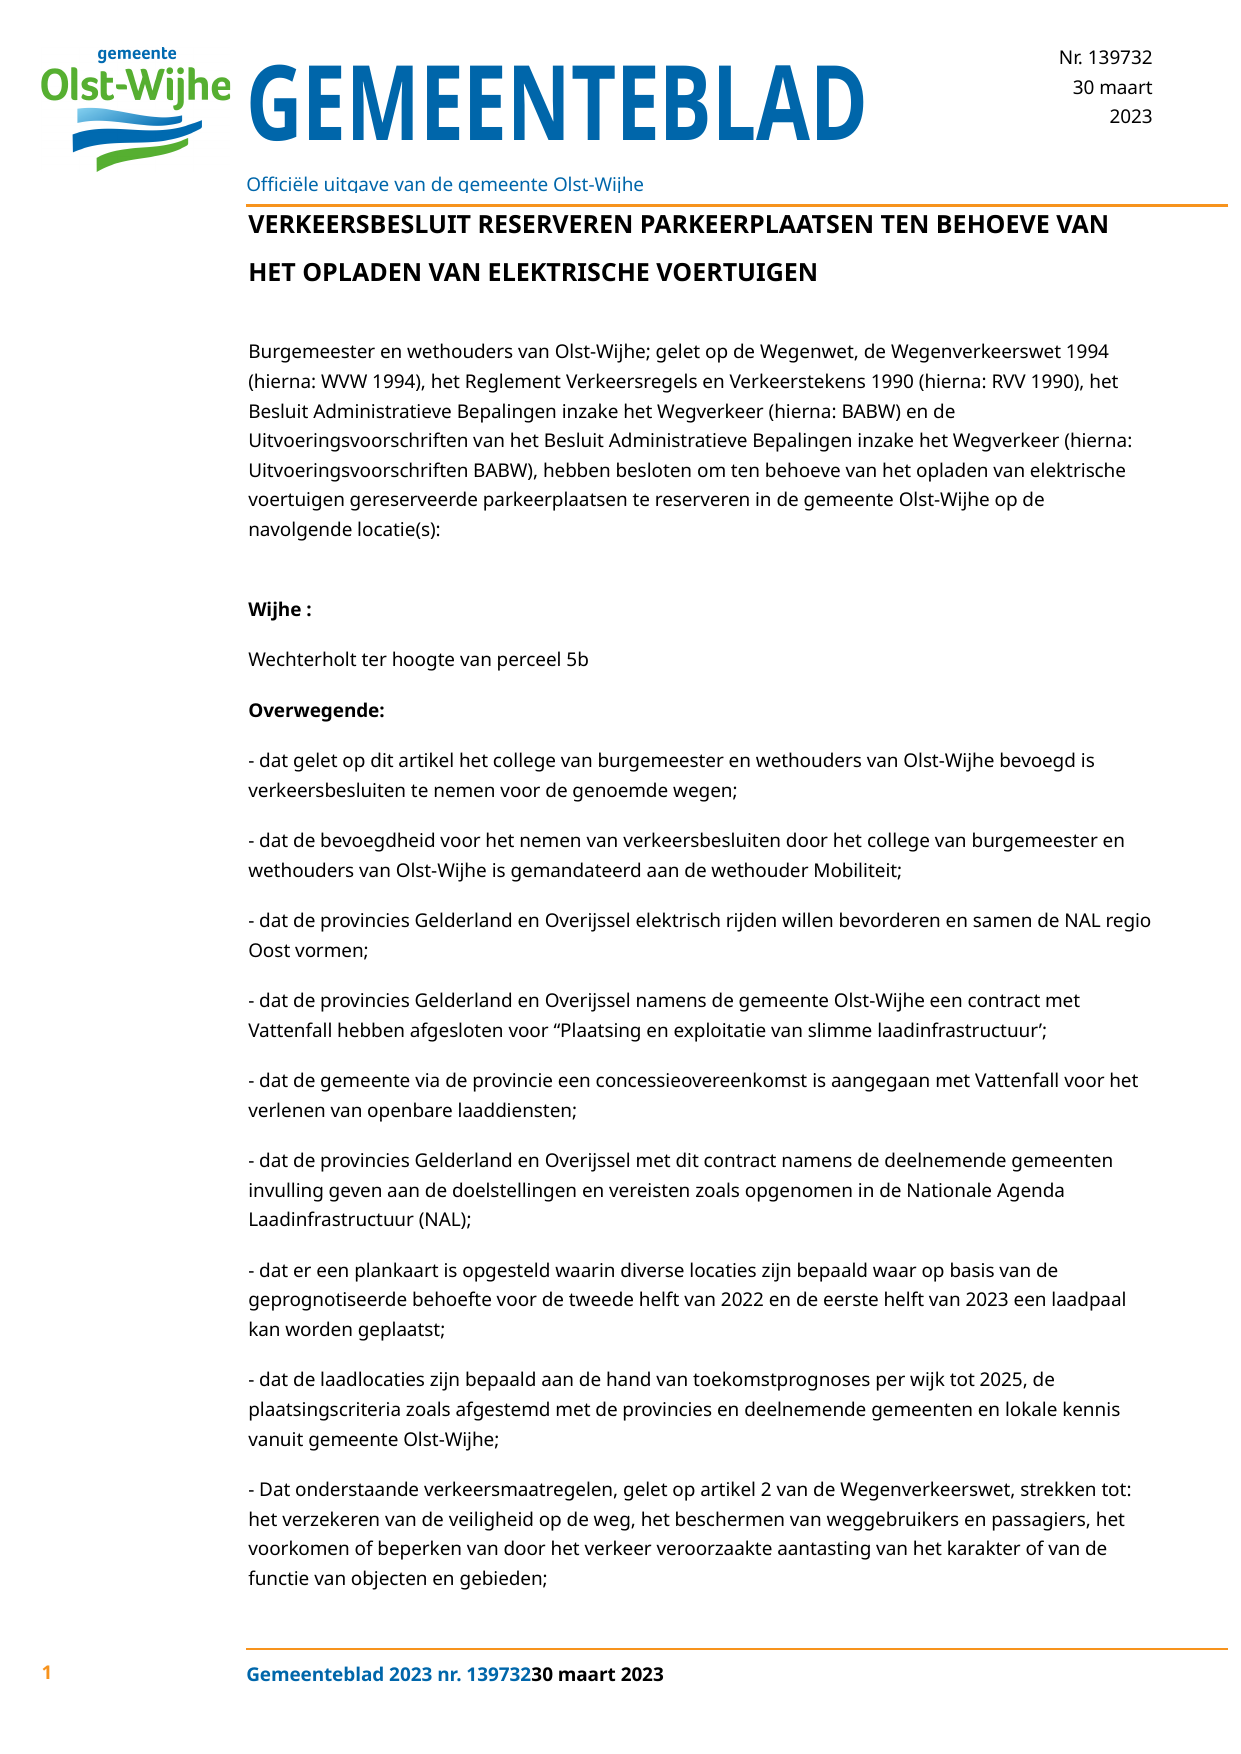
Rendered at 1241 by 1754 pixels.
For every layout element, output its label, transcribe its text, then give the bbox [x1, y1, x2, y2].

text - dat de provincies Gelderland en Overijssel elektrisch rijden willen bevorderen en samen de NAL regio Oost vormen; [248, 907, 1152, 963]
text Wechterholt ter hoogte van perceel 5b [248, 647, 1152, 672]
text - dat de laadlocaties zijn bepaald aan de hand van toekomstprognoses per wijk tot 2025, de plaatsingscriteria zoals afgestemd met de provincies en deelnemende gemeenten en lokale kennis vanuit gemeente Olst-Wijhe; [248, 1367, 1152, 1451]
text - dat de gemeente via de provincie een concessieovereenkomst is aangegaan met Vattenfall voor het verlenen van openbare laaddiensten; [248, 1067, 1152, 1123]
text - dat gelet op dit artikel het college van burgemeester en wethouders van Olst-Wijhe bevoegd is verkeersbesluiten te nemen voor de genoemde wegen; [248, 747, 1152, 803]
text - Dat onderstaande verkeersmaatregelen, gelet op artikel 2 van de Wegenverkeerswet, strekken tot: het verzekeren van de veiligheid op de weg, het beschermen van weggebruikers en passagiers, het voorkomen of beperken van door het verkeer veroorzaakte aantasting van het karakter of van de functie van objecten en gebieden; [248, 1476, 1152, 1591]
text - dat de bevoegdheid voor het nemen van verkeersbesluiten door het college van burgemeester en wethouders van Olst-Wijhe is gemandateerd aan de wethouder Mobiliteit; [248, 827, 1152, 883]
text Burgemeester en wethouders van Olst-Wijhe; gelet op de Wegenwet, de Wegenverkeerswet 1994 (hierna: WVW 1994), het Reglement Verkeersregels en Verkeerstekens 1990 (hierna: RVV 1990), het Besluit Administratieve Bepalingen inzake het Wegverkeer (hierna: BABW) en de Uitvoeringsvoorschriften van het Besluit Administratieve Bepalingen inzake het Wegverkeer (hierna: Uitvoeringsvoorschriften BABW), hebben besloten om ten behoeve van het opladen van elektrische voertuigen gereserveerde parkeerplaatsen te reserveren in de gemeente Olst-Wijhe op de navolgende locatie(s): [248, 339, 1152, 542]
text - dat de provincies Gelderland en Overijssel namens de gemeente Olst-Wijhe een contract met Vattenfall hebben afgesloten voor “Plaatsing en exploitatie van slimme laadinfrastructuur’; [248, 987, 1152, 1043]
text Overwegende: [248, 697, 1152, 723]
text Wijhe : [248, 596, 1152, 622]
text - dat de provincies Gelderland en Overijssel met dit contract namens de deelnemende gemeenten invulling geven aan de doelstellingen en vereisten zoals opgenomen in de Nationale Agenda Laadinfrastructuur (NAL); [248, 1147, 1152, 1232]
text - dat er een plankaart is opgesteld waarin diverse locaties zijn bepaald waar op basis van de geprognotiseerde behoefte voor de tweede helft van 2022 en de eerste helft van 2023 een laadpaal kan worden geplaatst; [248, 1257, 1152, 1342]
picture [41, 47, 231, 172]
text VERKEERSBESLUIT RESERVEREN PARKEERPLAATSEN TEN BEHOEVE VAN HET OPLADEN VAN ELEKTRISCHE VOERTUIGEN [248, 207, 1152, 288]
